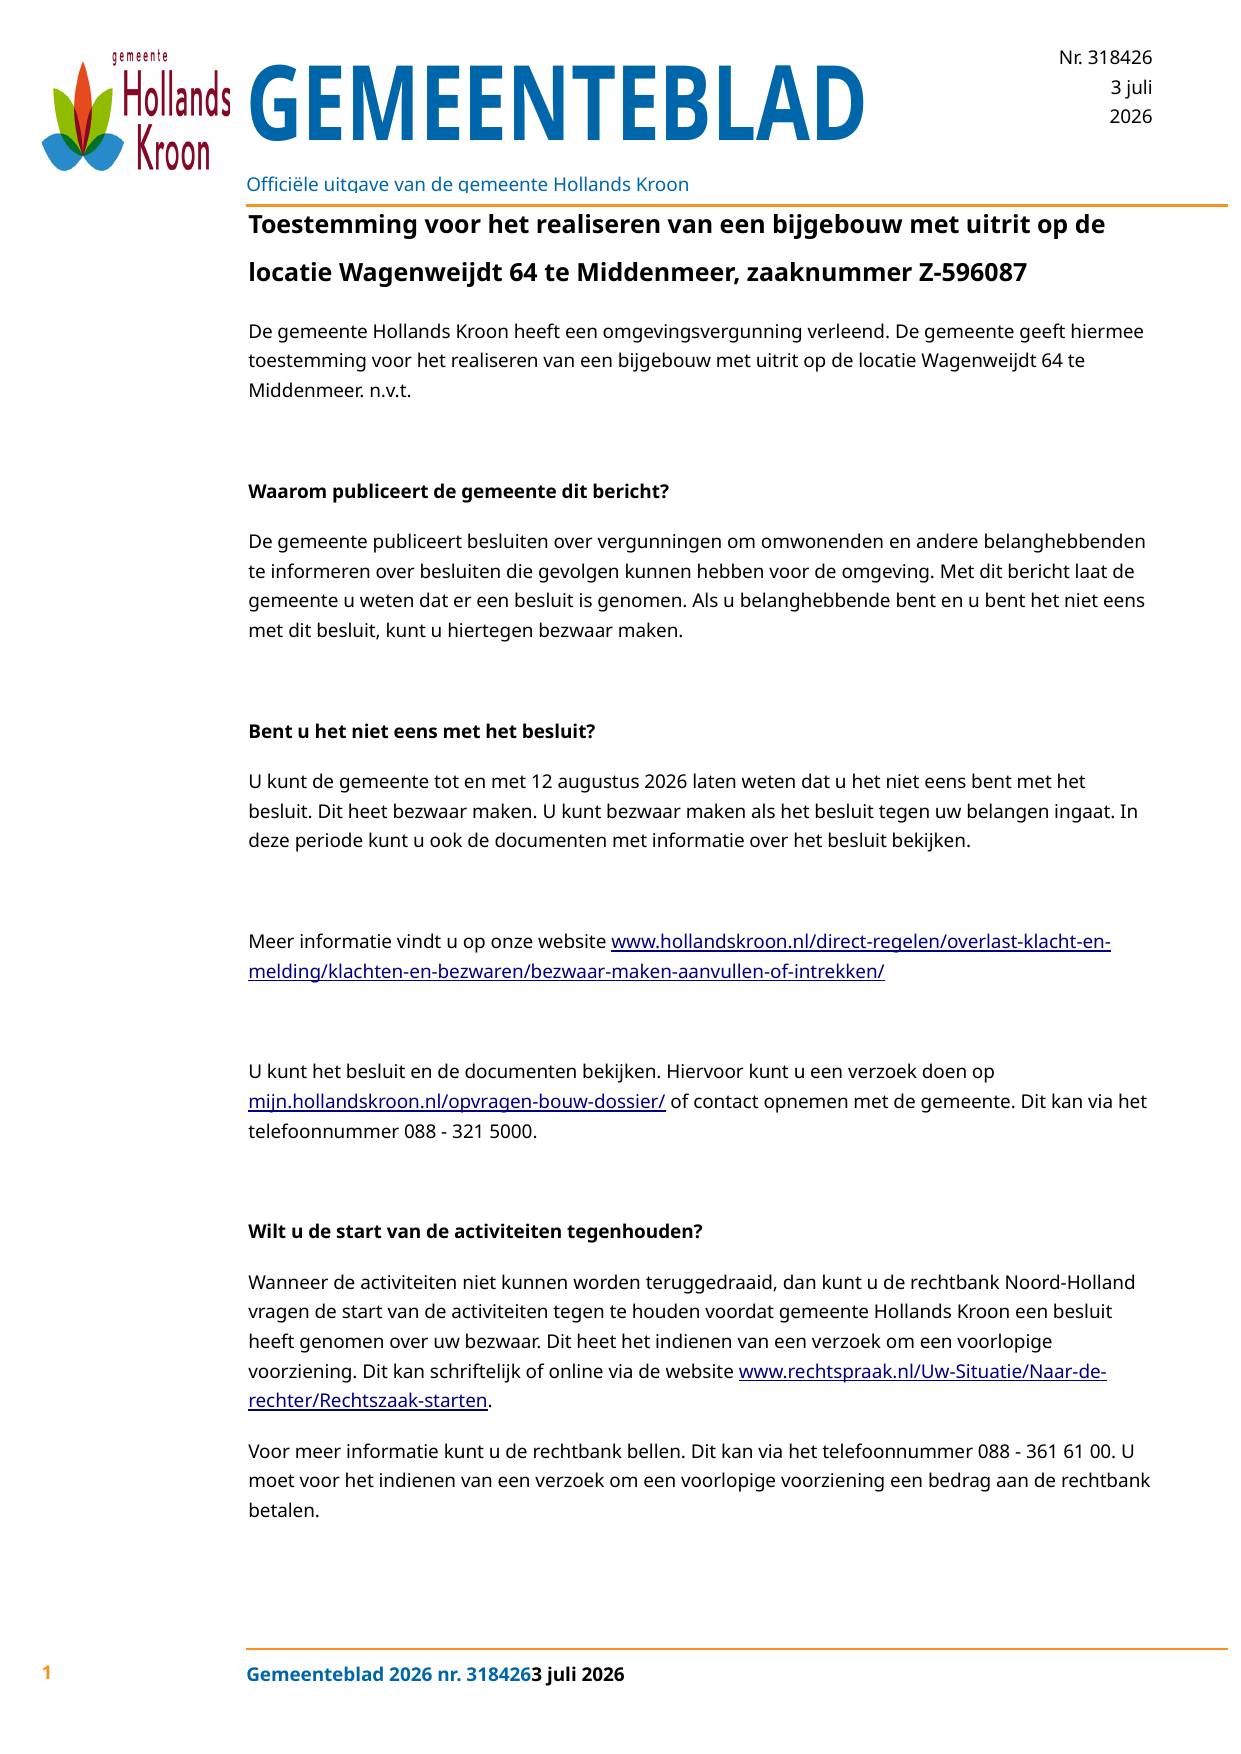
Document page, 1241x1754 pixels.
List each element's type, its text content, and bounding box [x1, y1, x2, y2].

text De gemeente publiceert besluiten over vergunningen om omwonenden en andere belanghebbenden te informeren over besluiten die gevolgen kunnen hebben voor de omgeving. Met dit bericht laat de gemeente u weten dat er een besluit is genomen. Als u belanghebbende bent en u bent het niet eens met dit besluit, kunt u hiertegen bezwaar maken. [248, 528, 1152, 643]
text Toestemming voor het realiseren van een bijgebouw met uitrit op de locatie Wagenweijdt 64 te Middenmeer, zaaknummer Z-596087 [248, 207, 1152, 288]
text U kunt de gemeente tot en met 12 augustus 2026 laten weten dat u het niet eens bent met het besluit. Dit heet bezwaar maken. U kunt bezwaar maken als het besluit tegen uw belangen ingaat. In deze periode kunt u ook de documenten met informatie over het besluit bekijken. [248, 768, 1152, 853]
text De gemeente Hollands Kroon heeft een omgevingsvergunning verleend. De gemeente geeft hiermee toestemming voor het realiseren van een bijgebouw met uitrit op de locatie Wagenweijdt 64 te Middenmeer. n.v.t. [248, 318, 1152, 403]
text Voor meer informatie kunt u de rechtbank bellen. Dit kan via het telefoonnummer 088 - 361 61 00. U moet voor het indienen van een verzoek om een voorlopige voorziening een bedrag aan de rechtbank betalen. [248, 1438, 1152, 1523]
text Bent u het niet eens met het besluit? [248, 718, 1152, 744]
text Meer informatie vindt u op onze website www.hollandskroon.nl/direct-regelen/overlast-klacht-en-melding/klachten-en-bezwaren/bezwaar-maken-aanvullen-of-intrekken/ [248, 928, 1152, 984]
text U kunt het besluit en de documenten bekijken. Hiervoor kunt u een verzoek doen op mijn.hollandskroon.nl/opvragen-bouw-dossier/ of contact opnemen met de gemeente. Dit kan via het telefoonnummer 088 - 321 5000. [248, 1059, 1152, 1144]
text Wanneer de activiteiten niet kunnen worden teruggedraaid, dan kunt u de rechtbank Noord-Holland vragen de start van de activiteiten tegen te houden voordat gemeente Hollands Kroon een besluit heeft genomen over uw bezwaar. Dit heet het indienen van een verzoek om een voorlopige voorziening. Dit kan schriftelijk of online via de website www.rechtspraak.nl/Uw-Situatie/Naar-de-rechter/Rechtszaak-starten. [248, 1269, 1152, 1413]
picture [41, 47, 231, 172]
text Wilt u de start van de activiteiten tegenhouden? [248, 1219, 1152, 1244]
text Waarom publiceert de gemeente dit bericht? [248, 478, 1152, 504]
